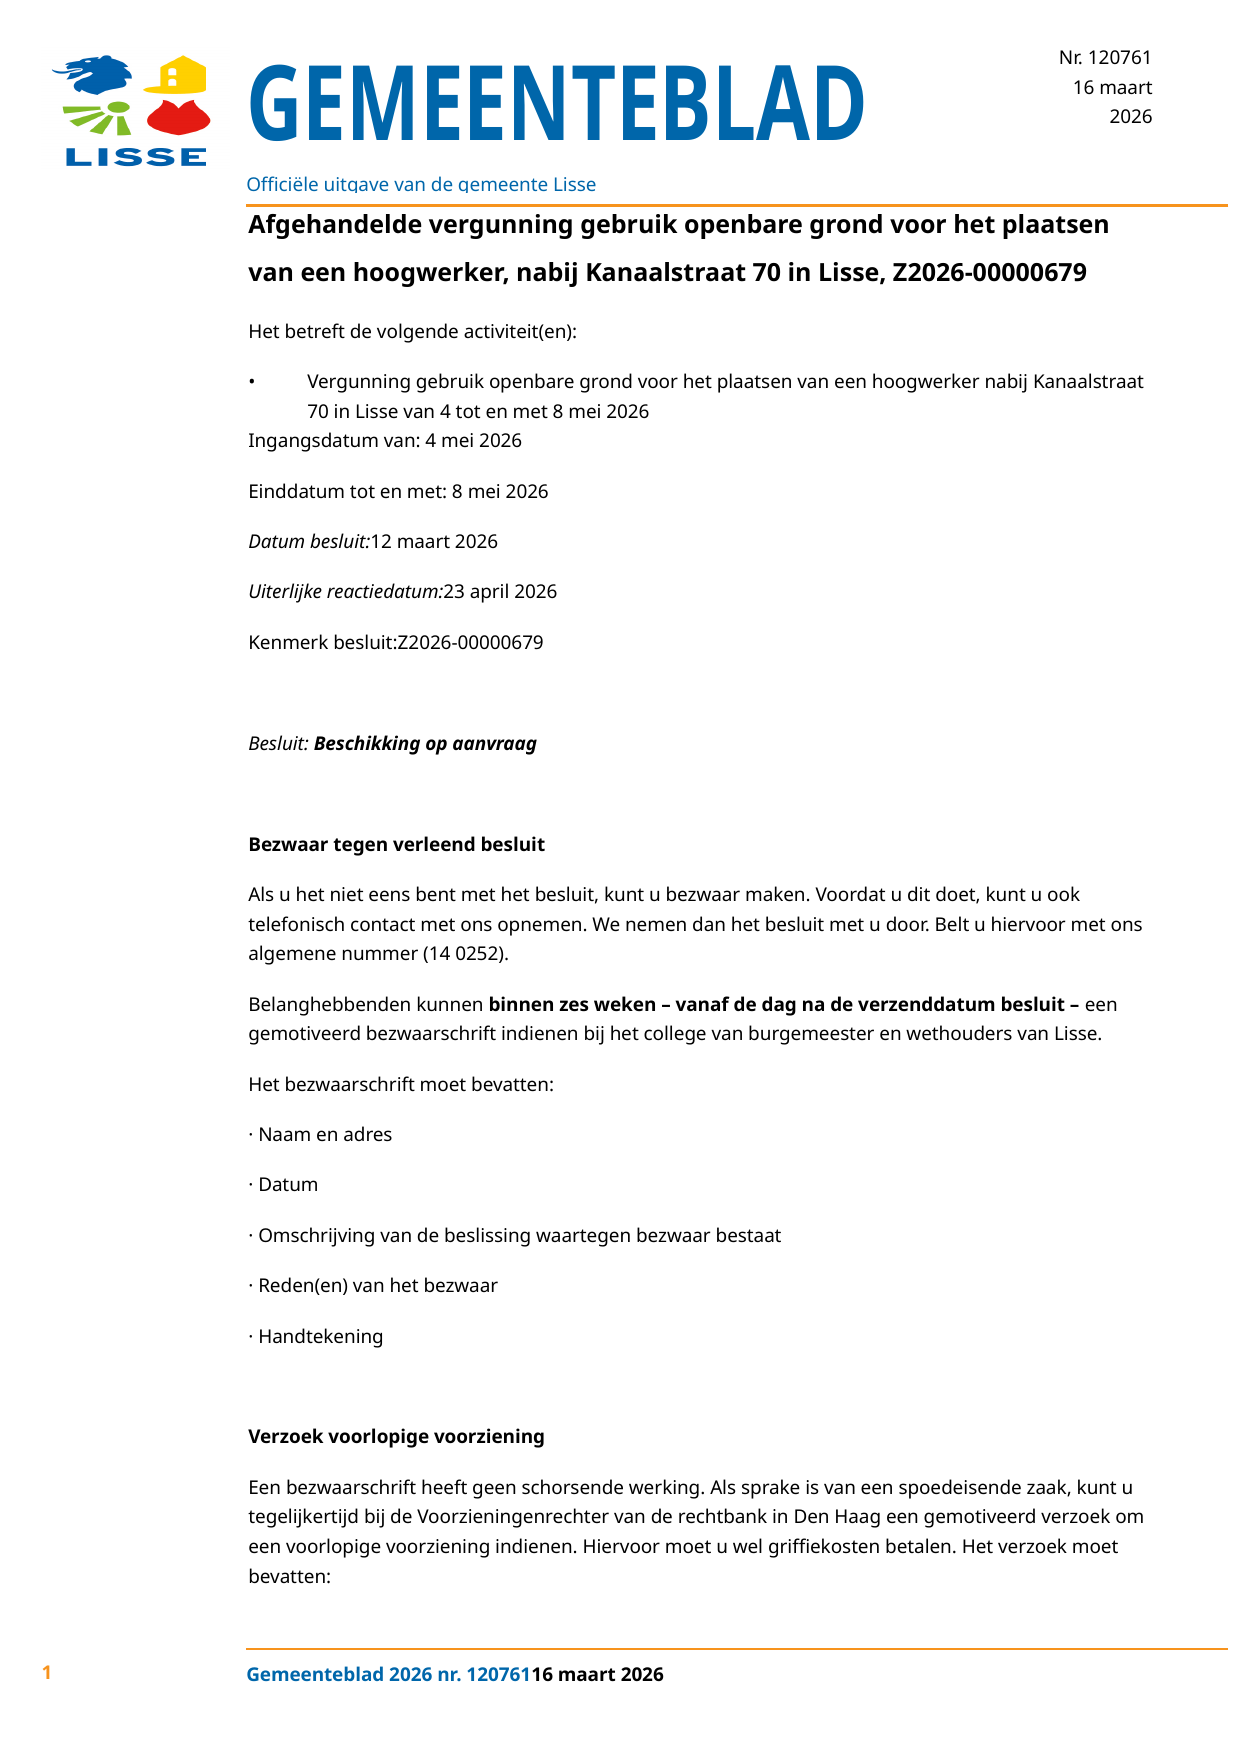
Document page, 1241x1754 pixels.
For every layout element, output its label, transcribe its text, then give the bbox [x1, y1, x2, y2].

text Het betreft de volgende activiteit(en): [248, 318, 1152, 344]
text Einddatum tot en met: 8 mei 2026 [248, 478, 1152, 504]
text Besluit: Beschikking op aanvraag [248, 730, 1152, 756]
text · Handtekening [248, 1323, 1152, 1349]
text Het bezwaarschrift moet bevatten: [248, 1071, 1152, 1097]
text Ingangsdatum van: 4 mei 2026 [248, 427, 1152, 453]
text · Datum [248, 1172, 1152, 1197]
text Datum besluit:12 maart 2026 [248, 528, 1152, 554]
text Bezwaar tegen verleend besluit [248, 831, 1152, 857]
text Verzoek voorlopige voorziening [248, 1424, 1152, 1449]
text Een bezwaarschrift heeft geen schorsende werking. Als sprake is van een spoedeisende zaak, kunt u tegelijkertijd bij de Voorzieningenrechter van de rechtbank in Den Haag een gemotiveerd verzoek om een voorlopige voorziening indienen. Hiervoor moet u wel griffiekosten betalen. Het verzoek moet bevatten: [248, 1474, 1152, 1589]
text Kenmerk besluit:Z2026-00000679 [248, 629, 1152, 655]
text Belanghebbenden kunnen binnen zes weken – vanaf de dag na de verzenddatum besluit – een gemotiveerd bezwaarschrift indienen bij het college van burgemeester en wethouders van Lisse. [248, 991, 1152, 1046]
text Uiterlijke reactiedatum:23 april 2026 [248, 579, 1152, 604]
text Afgehandelde vergunning gebruik openbare grond voor het plaatsen van een hoogwerker, nabij Kanaalstraat 70 in Lisse, Z2026-00000679 [248, 207, 1152, 288]
text · Omschrijving van de beslissing waartegen bezwaar bestaat [248, 1222, 1152, 1248]
list Vergunning gebruik openbare grond voor het plaatsen van een hoogwerker nabij Kanaalstraat 70 in Lisse van 4 tot en met 8 mei 2026 [248, 368, 1152, 424]
text Als u het niet eens bent met het besluit, kunt u bezwaar maken. Voordat u dit doet, kunt u ook telefonisch contact met ons opnemen. We nemen dan het besluit met u door. Belt u hiervoor met ons algemene nummer (14 0252). [248, 881, 1152, 966]
text · Naam en adres [248, 1121, 1152, 1147]
picture [41, 47, 231, 172]
text · Reden(en) van het bezwaar [248, 1272, 1152, 1298]
